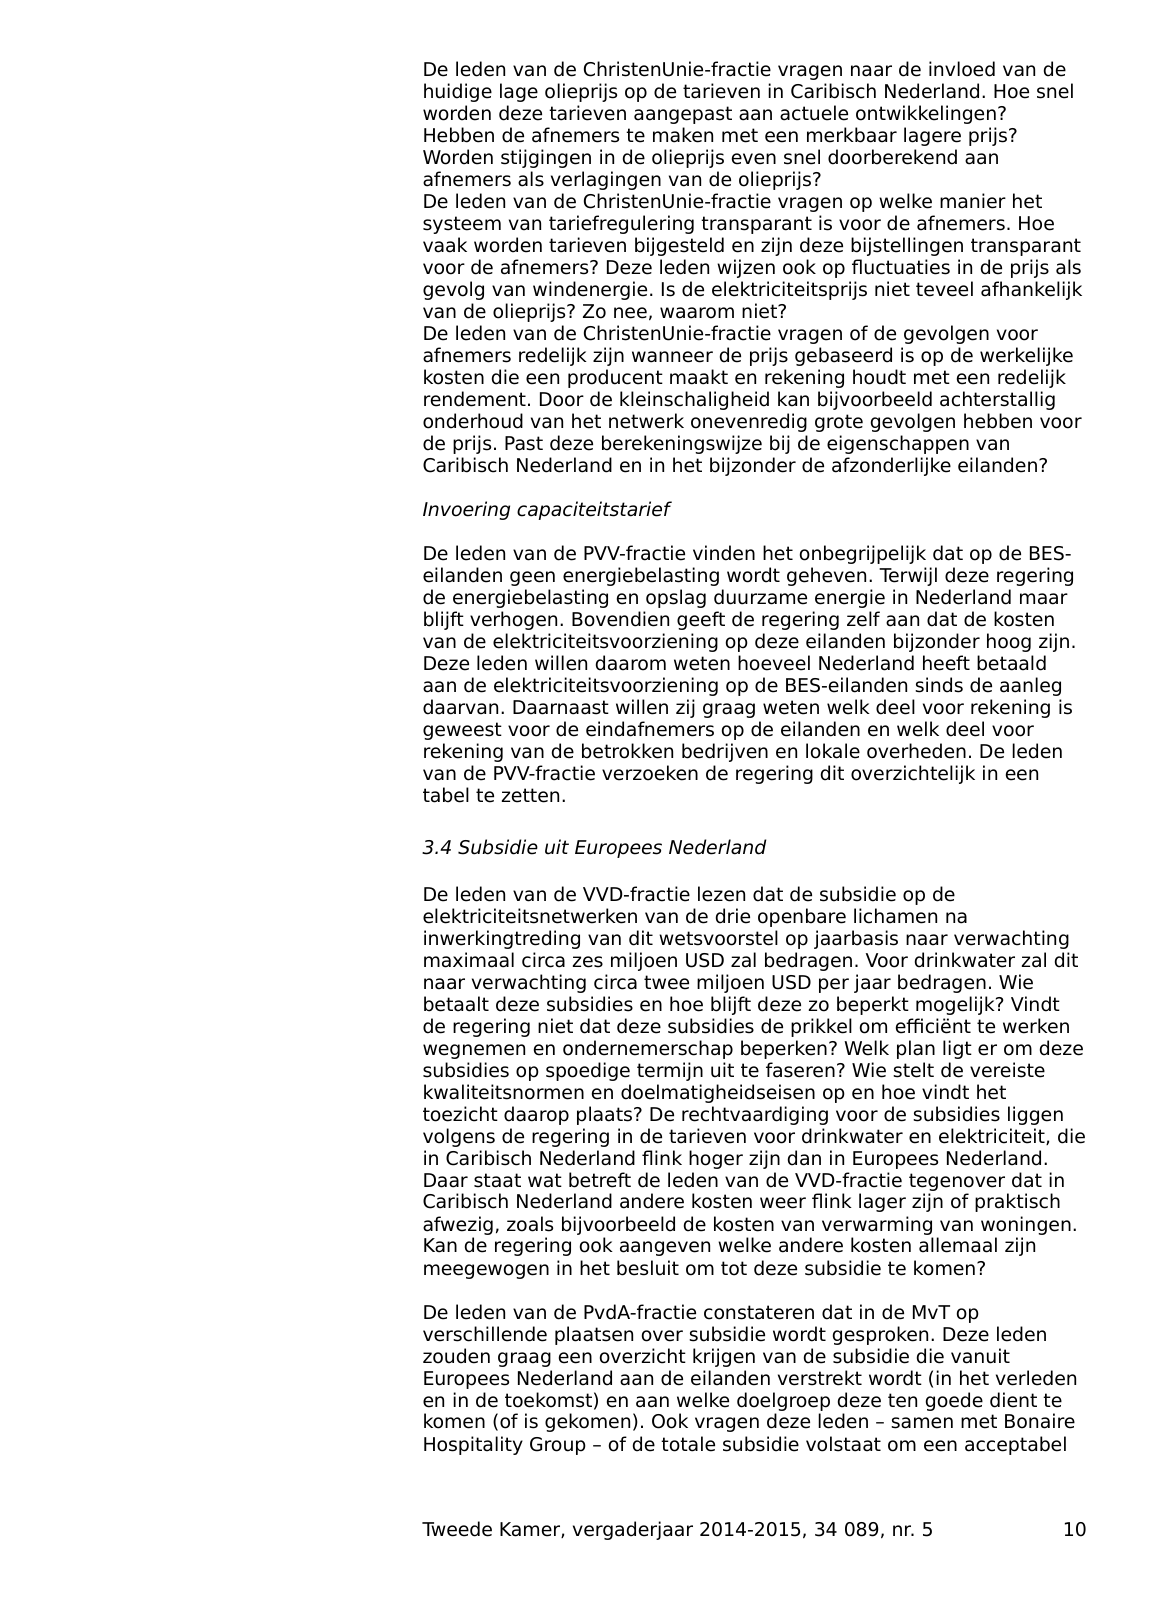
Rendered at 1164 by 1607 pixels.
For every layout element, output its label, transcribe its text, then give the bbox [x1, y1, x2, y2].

text De leden van de PVV-fractie vinden het onbegrijpelijk dat op de BES-eilanden geen energiebelasting wordt geheven. Terwijl deze regering de energiebelasting en opslag duurzame energie in Nederland maar blijft verhogen. Bovendien geeft de regering zelf aan dat de kosten van de elektriciteitsvoorziening op deze eilanden bijzonder hoog zijn. Deze leden willen daarom weten hoeveel Nederland heeft betaald aan de elektriciteitsvoorziening op de BES-eilanden sinds de aanleg daarvan. Daarnaast willen zij graag weten welk deel voor rekening is geweest voor de eindafnemers op de eilanden en welk deel voor rekening van de betrokken bedrijven en lokale overheden. De leden van de PVV-fractie verzoeken de regering dit overzichtelijk in een tabel te zetten. [422, 543, 1087, 807]
text De leden van de ChristenUnie-fractie vragen of de gevolgen voor afnemers redelijk zijn wanneer de prijs gebaseerd is op de werkelijke kosten die een producent maakt en rekening houdt met een redelijk rendement. Door de kleinschaligheid kan bijvoorbeeld achterstallig onderhoud van het netwerk onevenredig grote gevolgen hebben voor de prijs. Past deze berekeningswijze bij de eigenschappen van Caribisch Nederland en in het bijzonder de afzonderlijke eilanden? [422, 323, 1087, 477]
subtitle 3.4 Subsidie uit Europees Nederland [422, 837, 1087, 859]
text De leden van de ChristenUnie-fractie vragen op welke manier het systeem van tariefregulering transparant is voor de afnemers. Hoe vaak worden tarieven bijgesteld en zijn deze bijstellingen transparant voor de afnemers? Deze leden wijzen ook op fluctuaties in de prijs als gevolg van windenergie. Is de elektriciteitsprijs niet teveel afhankelijk van de olieprijs? Zo nee, waarom niet? [422, 191, 1087, 323]
subtitle Invoering capaciteitstarief [422, 499, 1087, 521]
text De leden van de ChristenUnie-fractie vragen naar de invloed van de huidige lage olieprijs op de tarieven in Caribisch Nederland. Hoe snel worden deze tarieven aangepast aan actuele ontwikkelingen? Hebben de afnemers te maken met een merkbaar lagere prijs? Worden stijgingen in de olieprijs even snel doorberekend aan afnemers als verlagingen van de olieprijs? [422, 59, 1087, 191]
text De leden van de PvdA-fractie constateren dat in de MvT op verschillende plaatsen over subsidie wordt gesproken. Deze leden zouden graag een overzicht krijgen van de subsidie die vanuit Europees Nederland aan de eilanden verstrekt wordt (in het verleden en in de toekomst) en aan welke doelgroep deze ten goede dient te komen (of is gekomen). Ook vragen deze leden – samen met Bonaire Hospitality Group – of de totale subsidie volstaat om een acceptabel [422, 1302, 1087, 1455]
text De leden van de VVD-fractie lezen dat de subsidie op de elektriciteitsnetwerken van de drie openbare lichamen na inwerkingtreding van dit wetsvoorstel op jaarbasis naar verwachting maximaal circa zes miljoen USD zal bedragen. Voor drinkwater zal dit naar verwachting circa twee miljoen USD per jaar bedragen. Wie betaalt deze subsidies en hoe blijft deze zo beperkt mogelijk? Vindt de regering niet dat deze subsidies de prikkel om efficiënt te werken wegnemen en ondernemerschap beperken? Welk plan ligt er om deze subsidies op spoedige termijn uit te faseren? Wie stelt de vereiste kwaliteitsnormen en doelmatigheidseisen op en hoe vindt het toezicht daarop plaats? De rechtvaardiging voor de subsidies liggen volgens de regering in de tarieven voor drinkwater en elektriciteit, die in Caribisch Nederland flink hoger zijn dan in Europees Nederland. Daar staat wat betreft de leden van de VVD-fractie tegenover dat in Caribisch Nederland andere kosten weer flink lager zijn of praktisch afwezig, zoals bijvoorbeeld de kosten van verwarming van woningen. Kan de regering ook aangeven welke andere kosten allemaal zijn meegewogen in het besluit om tot deze subsidie te komen? [422, 884, 1087, 1279]
